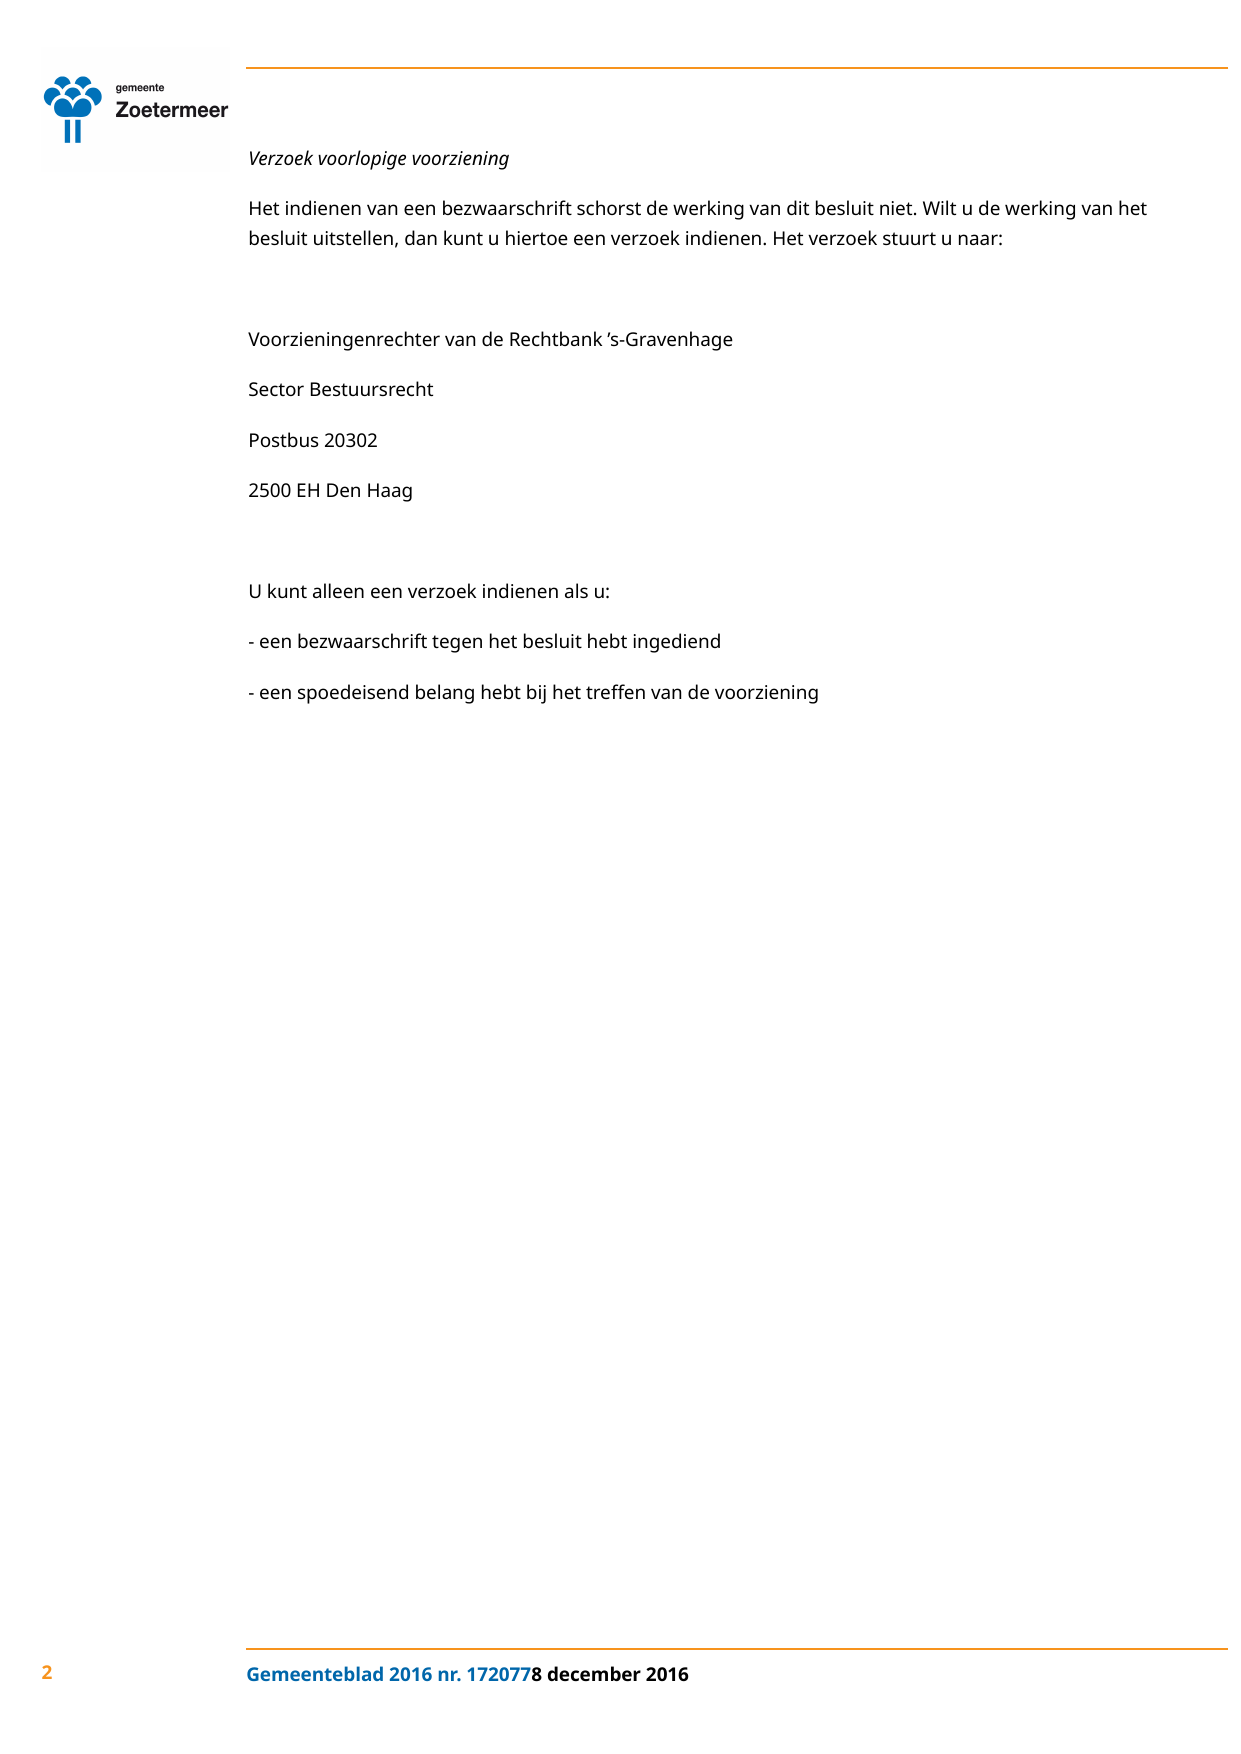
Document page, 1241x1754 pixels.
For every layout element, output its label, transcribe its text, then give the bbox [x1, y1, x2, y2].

text Postbus 20302 [248, 427, 1152, 453]
text Het indienen van een bezwaarschrift schorst de werking van dit besluit niet. Wilt u de werking van het besluit uitstellen, dan kunt u hiertoe een verzoek indienen. Het verzoek stuurt u naar: [248, 196, 1152, 251]
text U kunt alleen een verzoek indienen als u: [248, 578, 1152, 604]
text Voorzieningenrechter van de Rechtbank ’s-Gravenhage [248, 326, 1152, 352]
text Sector Bestuursrecht [248, 376, 1152, 402]
text 2500 EH Den Haag [248, 477, 1152, 503]
text Verzoek voorlopige voorziening [248, 145, 1152, 171]
text - een spoedeisend belang hebt bij het treffen van de voorziening [248, 679, 1152, 705]
picture [41, 47, 231, 172]
text - een bezwaarschrift tegen het besluit hebt ingediend [248, 628, 1152, 654]
